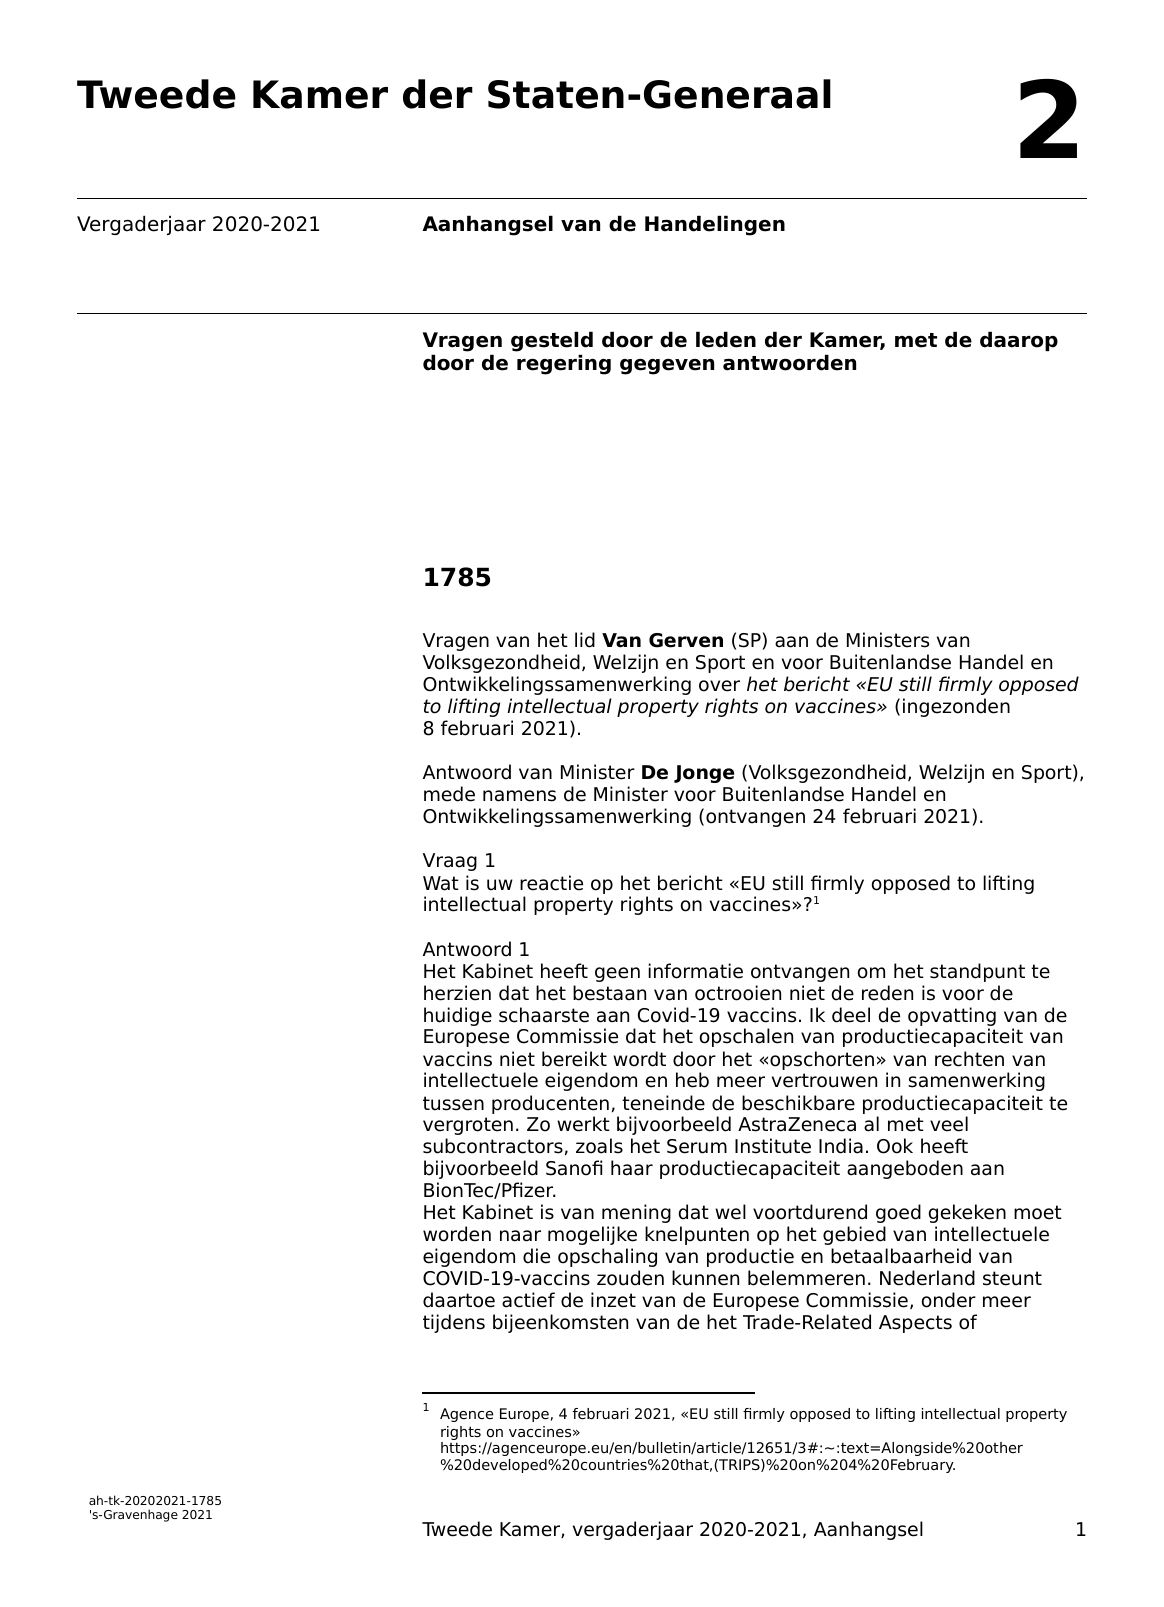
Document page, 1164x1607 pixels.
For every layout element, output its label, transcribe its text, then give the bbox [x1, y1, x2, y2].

text 's-Gravenhage 2021 [88, 1508, 323, 1522]
text Agence Europe, 4 februari 2021, «EU still firmly opposed to lifting intellectual property rights on vaccines» https://agenceurope.eu/en/bulletin/article/12651/3#:~:text=Alongside%20other%20developed%20countries%20that,(TRIPS)%20on%204%20February. [422, 1402, 1087, 1474]
table_cell Aanhangsel van de Handelingen [422, 199, 1087, 313]
table_cell Vragen gesteld door de leden der Kamer, met de daarop door de regering gegeven antwoorden [422, 314, 1087, 375]
text ah-tk-20202021-1785 [88, 1494, 323, 1508]
text Wat is uw reactie op het bericht «EU still firmly opposed to lifting intellectual property rights on vaccines»? [422, 872, 1087, 916]
text Antwoord 1 [422, 938, 1087, 961]
table_header Tweede Kamer der Staten-Generaal [77, 59, 886, 198]
table_cell [77, 314, 422, 375]
text Antwoord van Minister De Jonge (Volksgezondheid, Welzijn en Sport), mede namens de Minister voor Buitenlandse Handel en Ontwikkelingssamenwerking (ontvangen 24 februari 2021). [422, 762, 1087, 828]
table_cell Vergaderjaar 2020-2021 [77, 199, 422, 313]
text Het Kabinet heeft geen informatie ontvangen om het standpunt te herzien dat het bestaan van octrooien niet de reden is voor de huidige schaarste aan Covid-19 vaccins. Ik deel de opvatting van de Europese Commissie dat het opschalen van productiecapaciteit van vaccins niet bereikt wordt door het «opschorten» van rechten van intellectuele eigendom en heb meer vertrouwen in samenwerking tussen producenten, teneinde de beschikbare productiecapaciteit te vergroten. Zo werkt bijvoorbeeld AstraZeneca al met veel subcontractors, zoals het Serum Institute India. Ook heeft bijvoorbeeld Sanofi haar productiecapaciteit aangeboden aan BionTec/Pfizer. [422, 961, 1087, 1202]
text Vragen van het lid Van Gerven (SP) aan de Ministers van Volksgezondheid, Welzijn en Sport en voor Buitenlandse Handel en Ontwikkelingssamenwerking over het bericht «EU still firmly opposed to lifting intellectual property rights on vaccines» (ingezonden 8 februari 2021). [422, 630, 1087, 740]
table_header 2 [886, 59, 1087, 198]
text 1785 [422, 563, 1087, 592]
text Vraag 1 [422, 850, 1087, 872]
text Het Kabinet is van mening dat wel voortdurend goed gekeken moet worden naar mogelijke knelpunten op het gebied van intellectuele eigendom die opschaling van productie en betaalbaarheid van COVID-19-vaccins zouden kunnen belemmeren. Nederland steunt daartoe actief de inzet van de Europese Commissie, onder meer tijdens bijeenkomsten van de het Trade-Related Aspects of [422, 1202, 1087, 1334]
